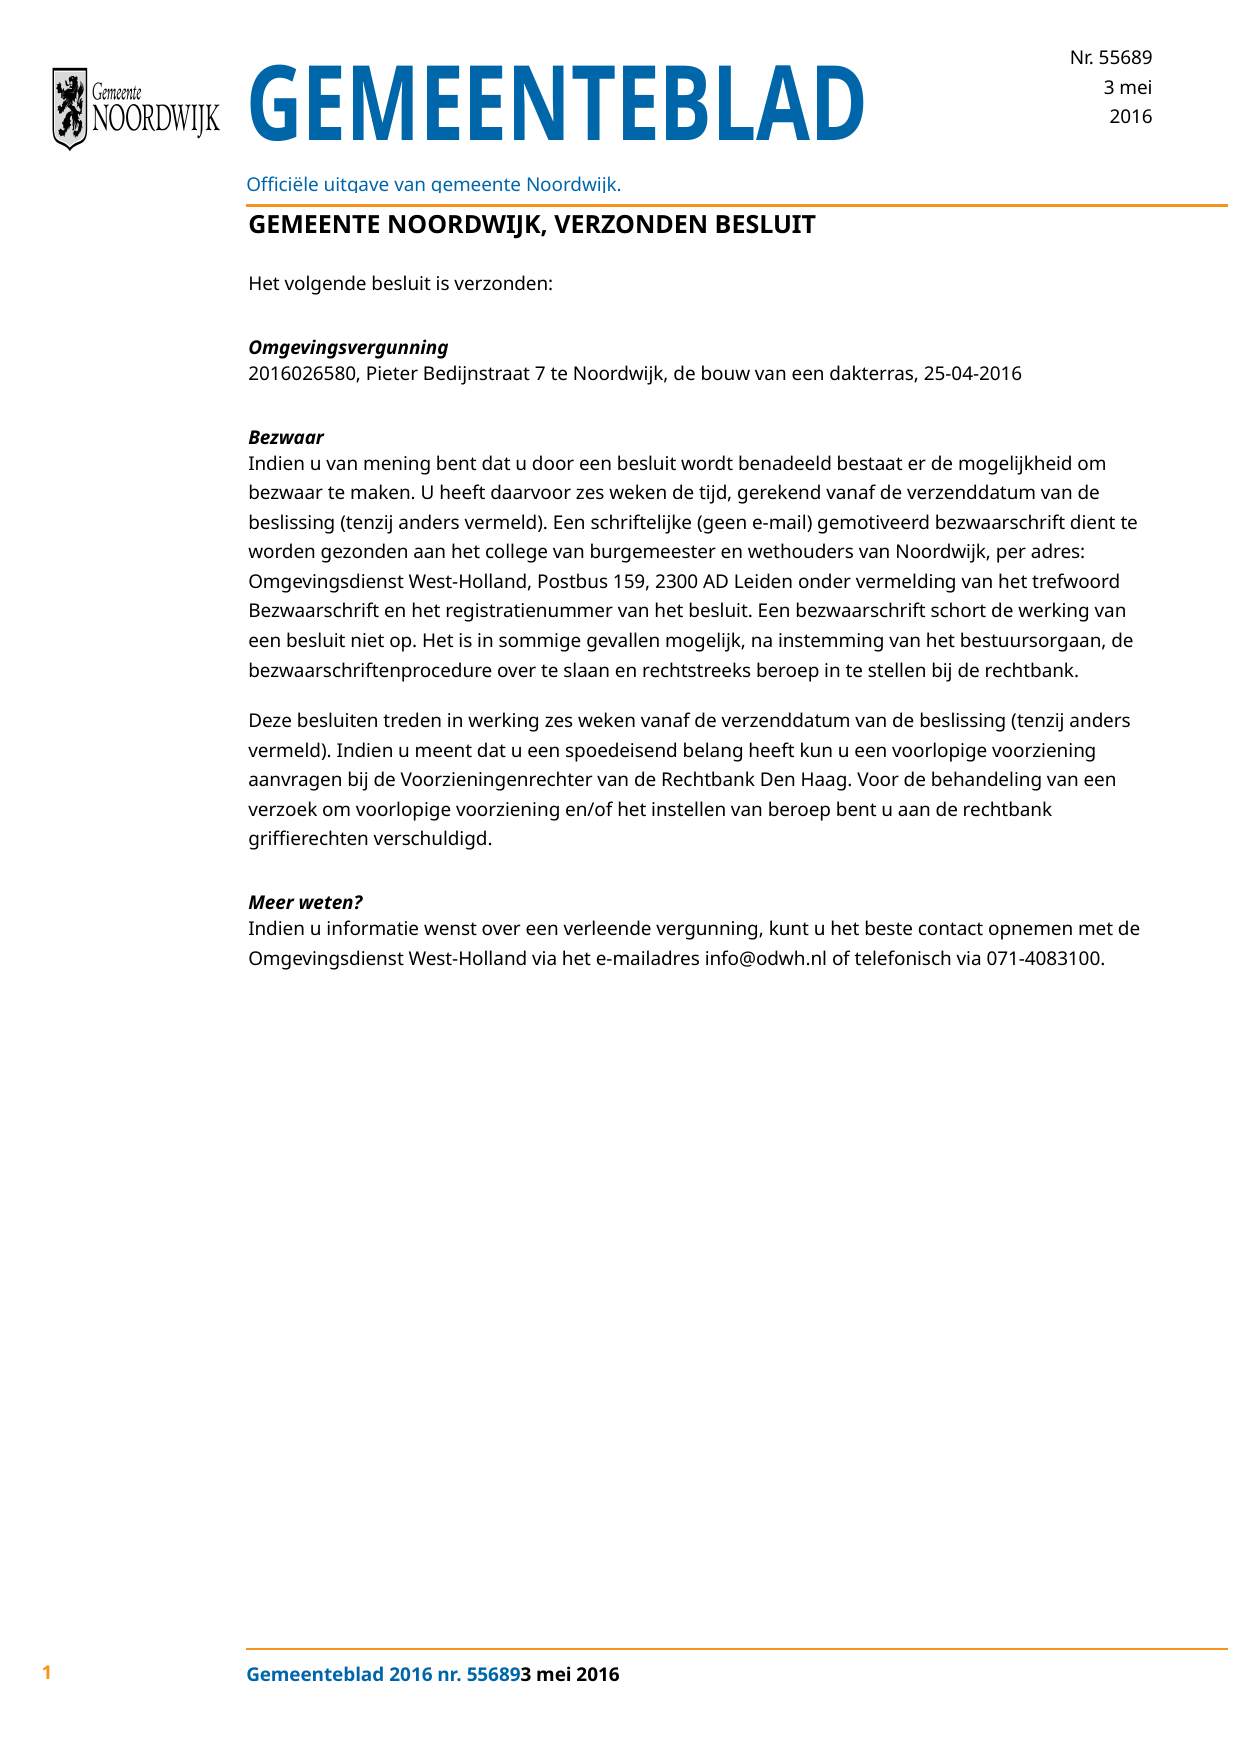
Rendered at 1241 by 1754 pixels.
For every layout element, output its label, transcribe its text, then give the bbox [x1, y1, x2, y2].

text Het volgende besluit is verzonden: [248, 270, 1152, 296]
text Bezwaar [248, 424, 1152, 450]
text Indien u informatie wenst over een verleende vergunning, kunt u het beste contact opnemen met de Omgevingsdienst West-Holland via het e-mailadres info@odwh.nl of telefonisch via 071-4083100. [248, 915, 1152, 971]
text Omgevingsvergunning [248, 334, 1152, 360]
text Indien u van mening bent dat u door een besluit wordt benadeeld bestaat er de mogelijkheid om bezwaar te maken. U heeft daarvoor zes weken de tijd, gerekend vanaf de verzenddatum van de beslissing (tenzij anders vermeld). Een schriftelijke (geen e-mail) gemotiveerd bezwaarschrift dient te worden gezonden aan het college van burgemeester en wethouders van Noordwijk, per adres: Omgevingsdienst West-Holland, Postbus 159, 2300 AD Leiden onder vermelding van het trefwoord Bezwaarschrift en het registratienummer van het besluit. Een bezwaarschrift schort de werking van een besluit niet op. Het is in sommige gevallen mogelijk, na instemming van het bestuursorgaan, de bezwaarschriftenprocedure over te slaan en rechtstreeks beroep in te stellen bij de rechtbank. [248, 450, 1152, 682]
text GEMEENTE NOORDWIJK, VERZONDEN BESLUIT [248, 207, 1152, 241]
text Deze besluiten treden in werking zes weken vanaf de verzenddatum van de beslissing (tenzij anders vermeld). Indien u meent dat u een spoedeisend belang heeft kun u een voorlopige voorziening aanvragen bij de Voorzieningenrechter van de Rechtbank Den Haag. Voor de behandeling van een verzoek om voorlopige voorziening en/of het instellen van beroep bent u aan de rechtbank griffierechten verschuldigd. [248, 707, 1152, 851]
text Meer weten? [248, 889, 1152, 915]
picture [41, 47, 231, 172]
text 2016026580, Pieter Bedijnstraat 7 te Noordwijk, de bouw van een dakterras, 25-04-2016 [248, 360, 1152, 386]
